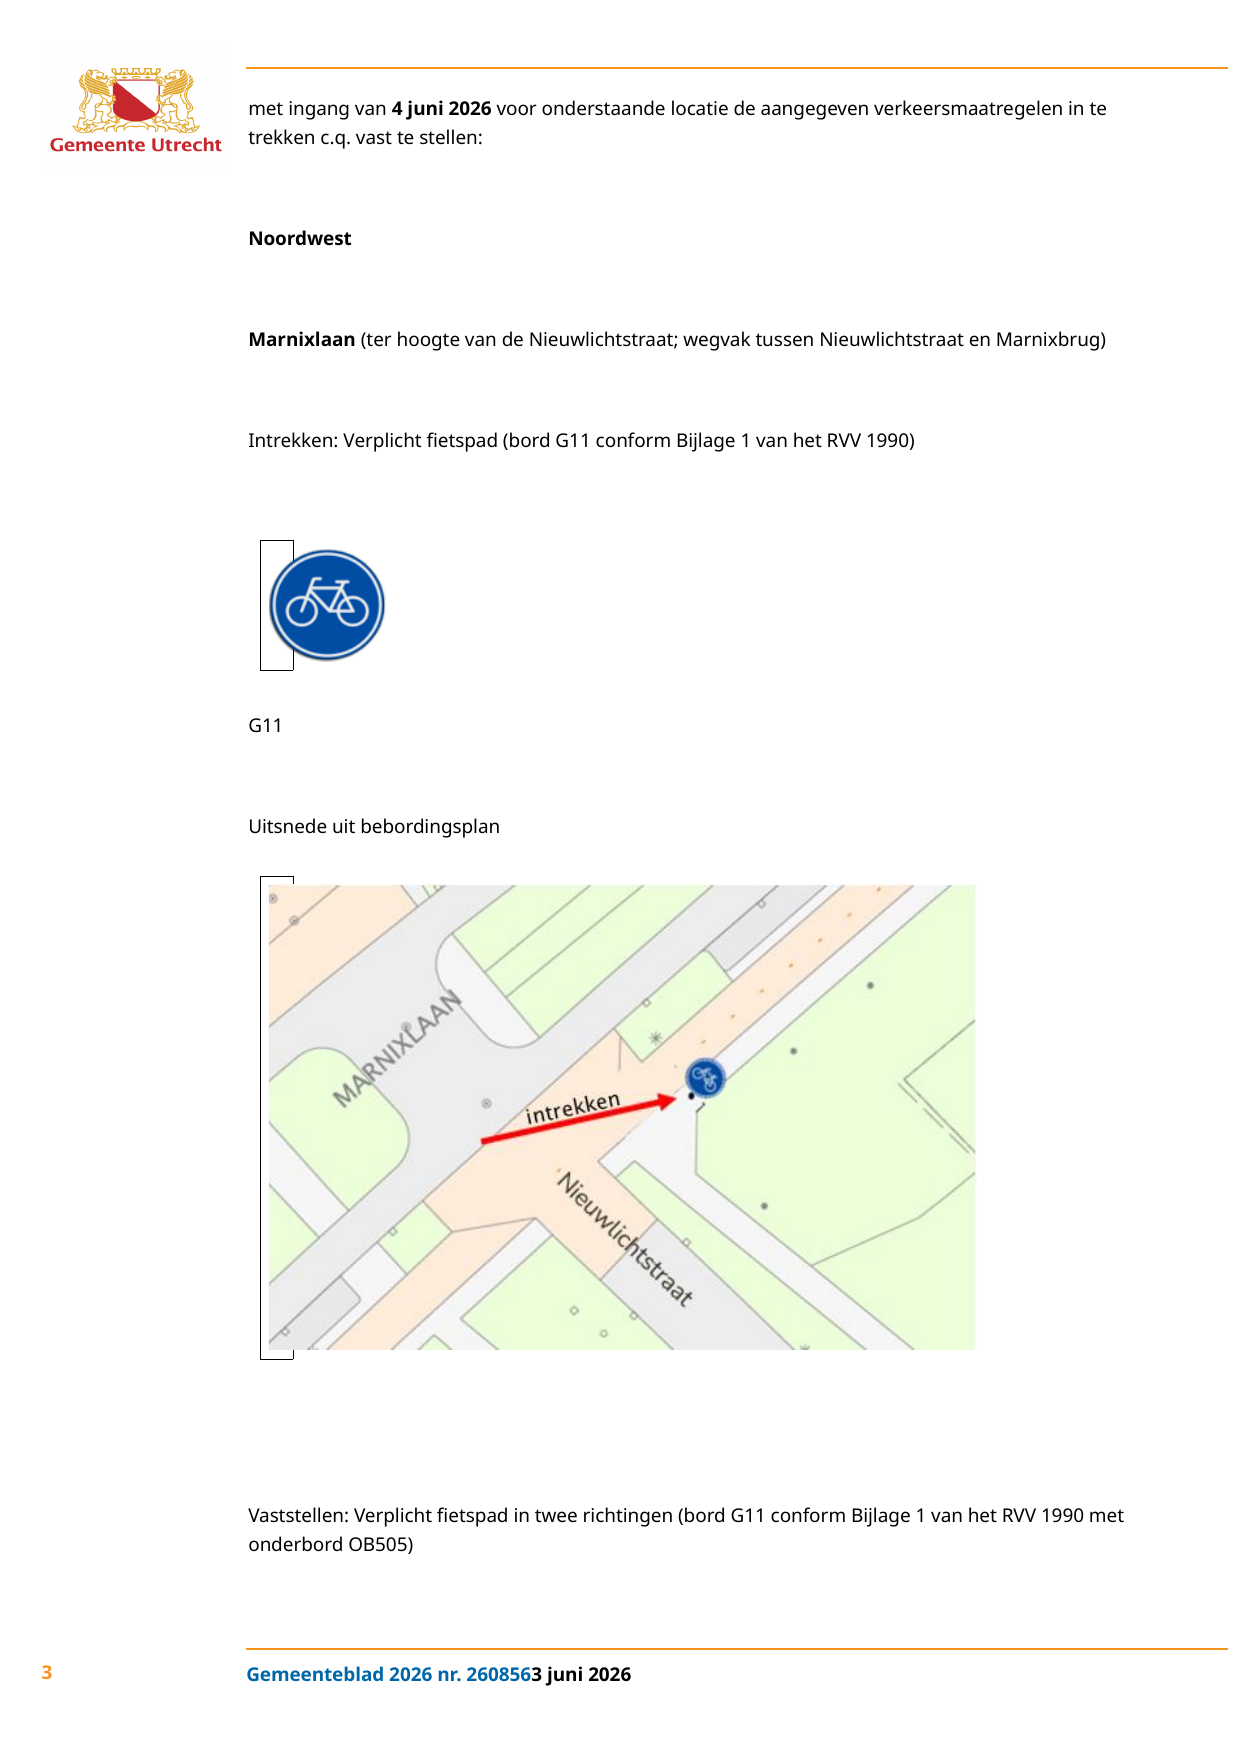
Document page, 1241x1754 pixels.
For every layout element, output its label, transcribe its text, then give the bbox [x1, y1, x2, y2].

text Intrekken: Verplicht fietspad (bord G11 conform Bijlage 1 van het RVV 1990) [248, 427, 1152, 453]
text met ingang van 4 juni 2026 voor onderstaande locatie de aangegeven verkeersmaatregelen in te trekken c.q. vast te stellen: [248, 95, 1152, 150]
picture [268, 884, 978, 1350]
text Uitsnede uit bebordingsplan [248, 813, 1152, 839]
picture [41, 47, 231, 172]
text Vaststellen: Verplicht fietspad in twee richtingen (bord G11 conform Bijlage 1 van het RVV 1990 met onderbord OB505) [248, 1502, 1152, 1557]
text Marnixlaan (ter hoogte van de Nieuwlichtstraat; wegvak tussen Nieuwlichtstraat en Marnixbrug) [248, 326, 1152, 352]
text Noordwest [248, 225, 1152, 251]
text G11 [248, 712, 1152, 738]
picture [268, 548, 387, 662]
